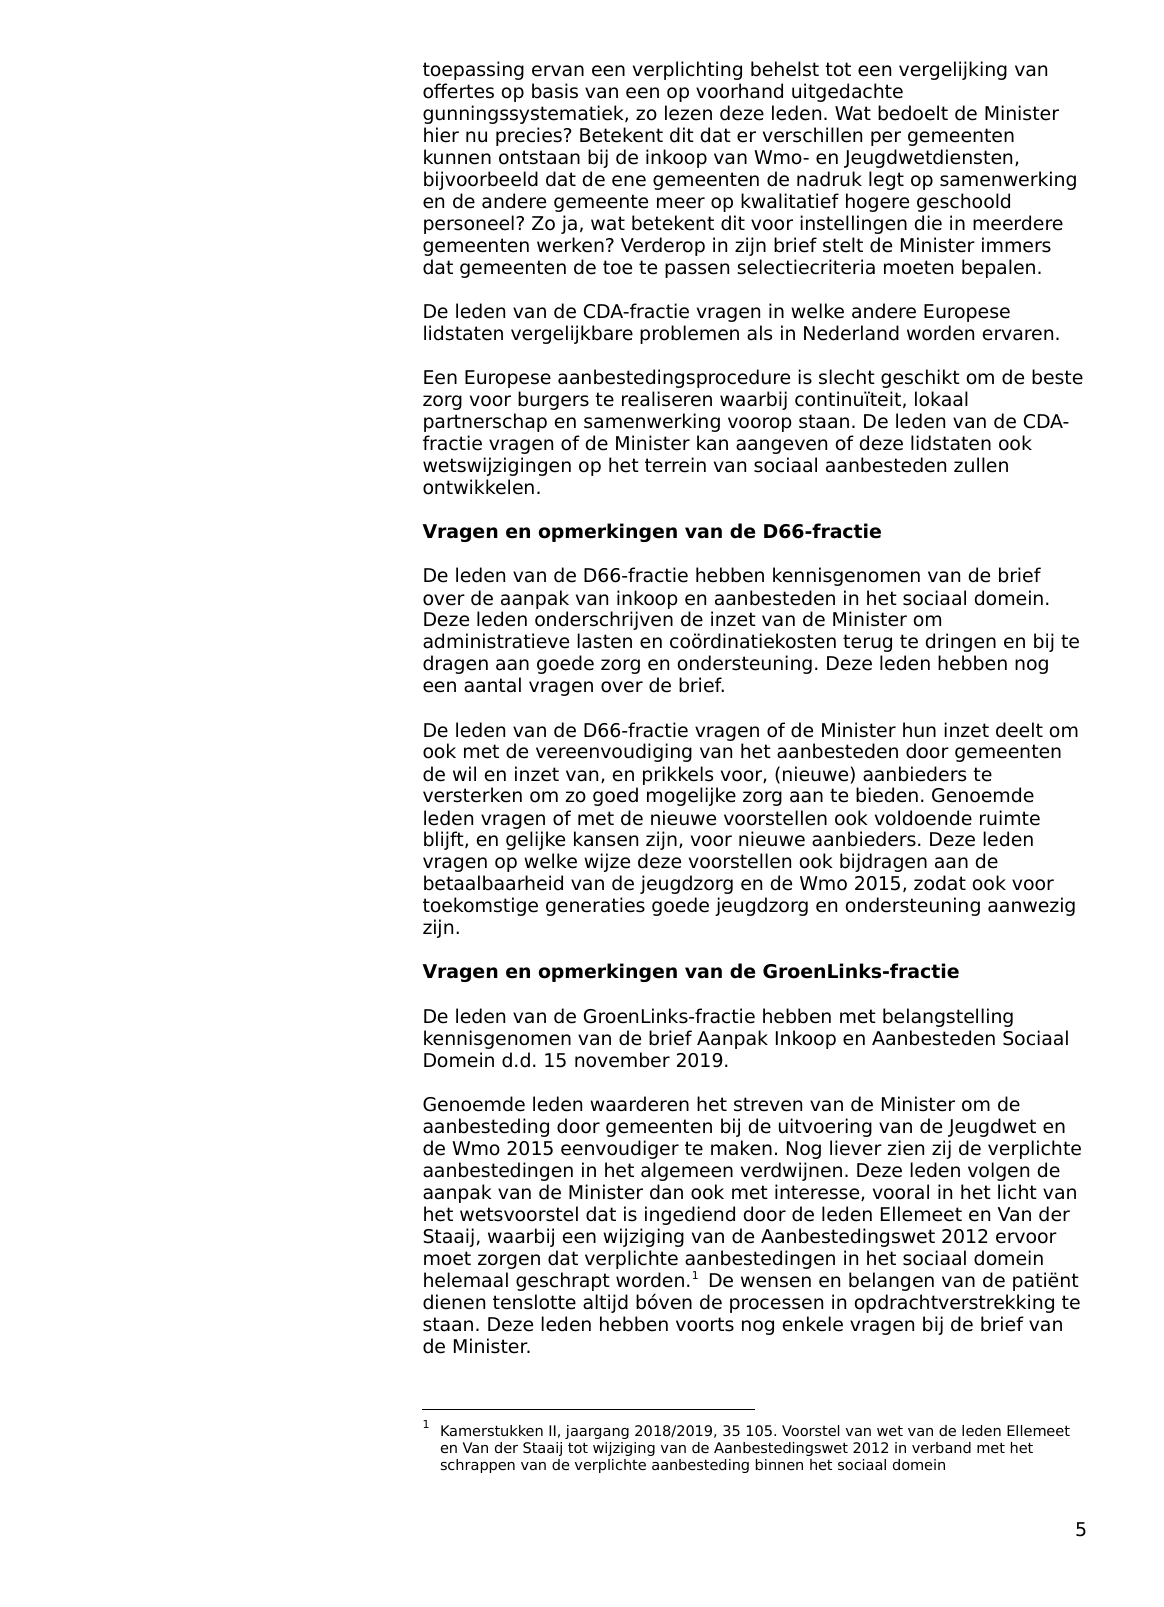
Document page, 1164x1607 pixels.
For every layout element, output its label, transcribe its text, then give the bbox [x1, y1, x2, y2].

subtitle Vragen en opmerkingen van de GroenLinks-fractie [422, 961, 1087, 983]
subtitle Vragen en opmerkingen van de D66-fractie [422, 521, 1087, 543]
text De leden van de D66-fractie vragen of de Minister hun inzet deelt om ook met de vereenvoudiging van het aanbesteden door gemeenten de wil en inzet van, en prikkels voor, (nieuwe) aanbieders te versterken om zo goed mogelijke zorg aan te bieden. Genoemde leden vragen of met de nieuwe voorstellen ook voldoende ruimte blijft, en gelijke kansen zijn, voor nieuwe aanbieders. Deze leden vragen op welke wijze deze voorstellen ook bijdragen aan de betaalbaarheid van de jeugdzorg en de Wmo 2015, zodat ook voor toekomstige generaties goede jeugdzorg en ondersteuning aanwezig zijn. [422, 719, 1087, 939]
text De leden van de D66-fractie hebben kennisgenomen van de brief over de aanpak van inkoop en aanbesteden in het sociaal domein. Deze leden onderschrijven de inzet van de Minister om administratieve lasten en coördinatiekosten terug te dringen en bij te dragen aan goede zorg en ondersteuning. Deze leden hebben nog een aantal vragen over de brief. [422, 565, 1087, 697]
text De leden van de GroenLinks-fractie hebben met belangstelling kennisgenomen van de brief Aanpak Inkoop en Aanbesteden Sociaal Domein d.d. 15 november 2019. [422, 1006, 1087, 1072]
text De leden van de CDA-fractie vragen in welke andere Europese lidstaten vergelijkbare problemen als in Nederland worden ervaren. [422, 301, 1087, 345]
text Een Europese aanbestedingsprocedure is slecht geschikt om de beste zorg voor burgers te realiseren waarbij continuïteit, lokaal partnerschap en samenwerking voorop staan. De leden van de CDA-fractie vragen of de Minister kan aangeven of deze lidstaten ook wetswijzigingen op het terrein van sociaal aanbesteden zullen ontwikkelen. [422, 367, 1087, 499]
text toepassing ervan een verplichting behelst tot een vergelijking van offertes op basis van een op voorhand uitgedachte gunningssystematiek, zo lezen deze leden. Wat bedoelt de Minister hier nu precies? Betekent dit dat er verschillen per gemeenten kunnen ontstaan bij de inkoop van Wmo- en Jeugdwetdiensten, bijvoorbeeld dat de ene gemeenten de nadruk legt op samenwerking en de andere gemeente meer op kwalitatief hogere geschoold personeel? Zo ja, wat betekent dit voor instellingen die in meerdere gemeenten werken? Verderop in zijn brief stelt de Minister immers dat gemeenten de toe te passen selectiecriteria moeten bepalen. [422, 59, 1087, 279]
text Kamerstukken II, jaargang 2018/2019, 35 105. Voorstel van wet van de leden Ellemeet en Van der Staaij tot wijziging van de Aanbestedingswet 2012 in verband met het schrappen van de verplichte aanbesteding binnen het sociaal domein [422, 1418, 1087, 1474]
text Genoemde leden waarderen het streven van de Minister om de aanbesteding door gemeenten bij de uitvoering van de Jeugdwet en de Wmo 2015 eenvoudiger te maken. Nog liever zien zij de verplichte aanbestedingen in het algemeen verdwijnen. Deze leden volgen de aanpak van de Minister dan ook met interesse, vooral in het licht van het wetsvoorstel dat is ingediend door de leden Ellemeet en Van der Staaij, waarbij een wijziging van de Aanbestedingswet 2012 ervoor moet zorgen dat verplichte aanbestedingen in het sociaal domein helemaal geschrapt worden. De wensen en belangen van de patiënt dienen tenslotte altijd bóven de processen in opdrachtverstrekking te staan. Deze leden hebben voorts nog enkele vragen bij de brief van de Minister. [422, 1094, 1087, 1357]
